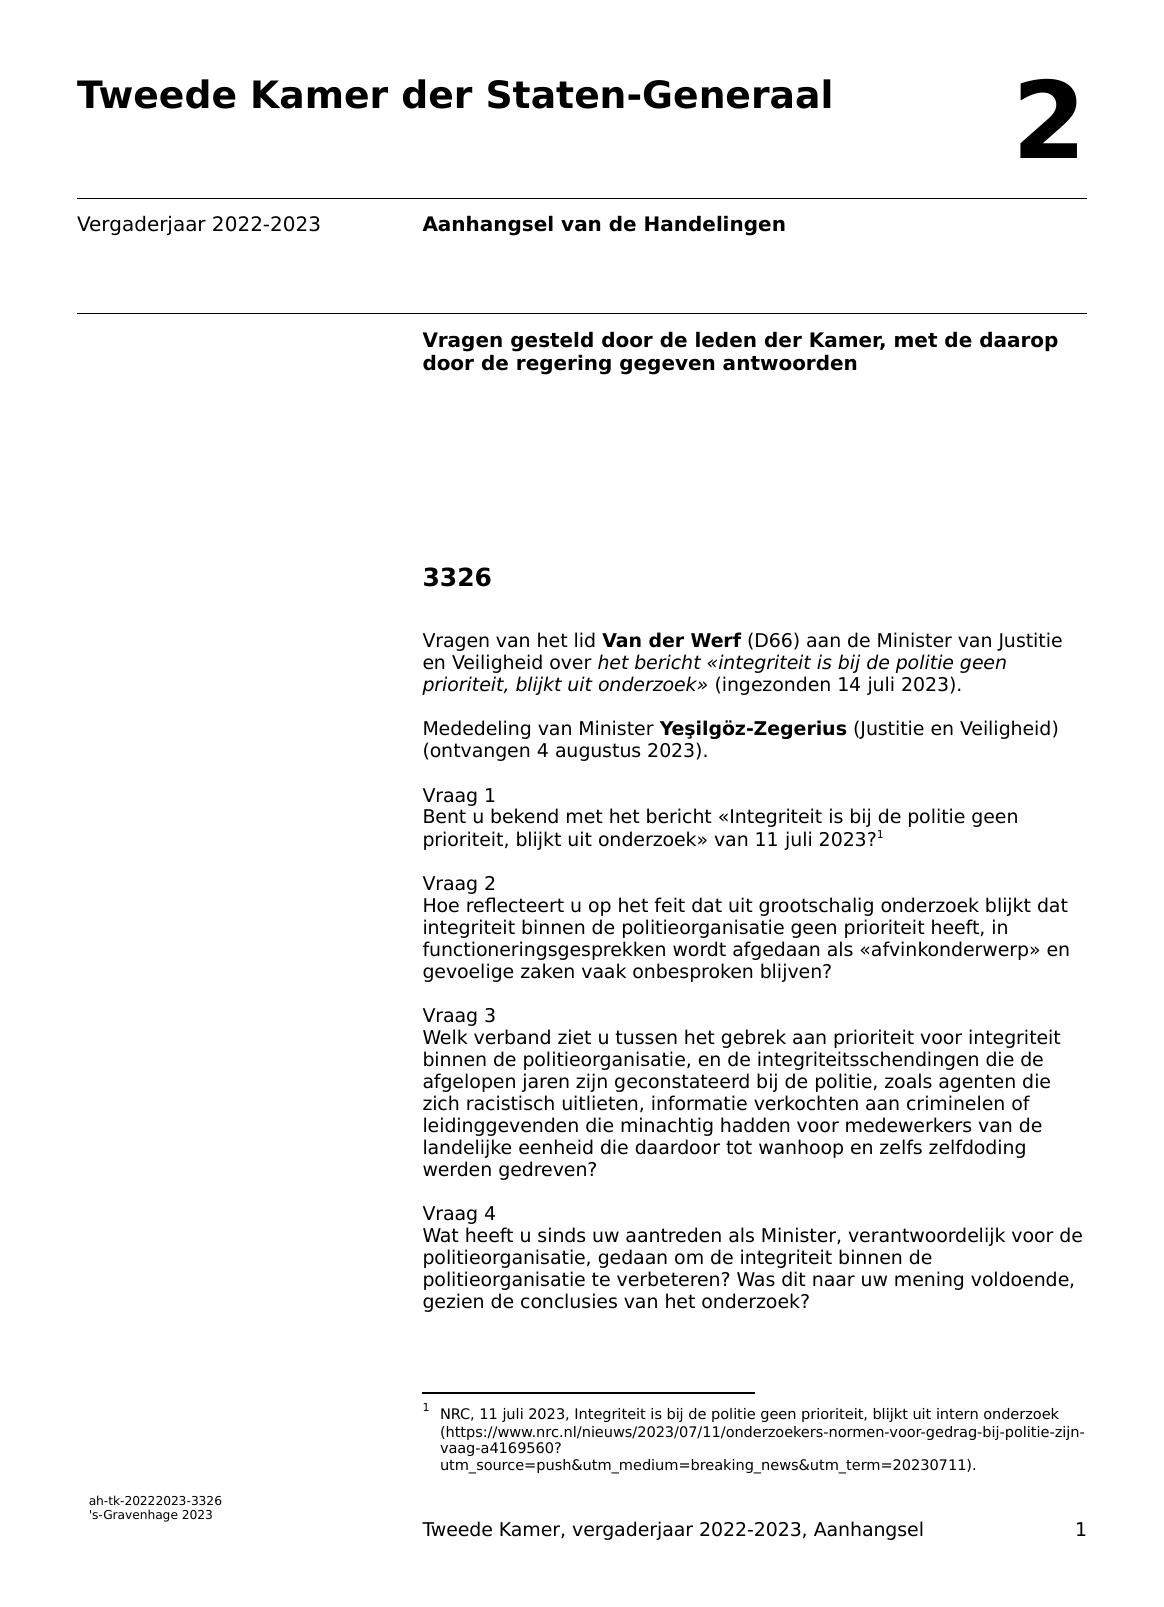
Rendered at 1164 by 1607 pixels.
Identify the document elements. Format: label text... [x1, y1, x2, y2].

text Welk verband ziet u tussen het gebrek aan prioriteit voor integriteit binnen de politieorganisatie, en de integriteitsschendingen die de afgelopen jaren zijn geconstateerd bij de politie, zoals agenten die zich racistisch uitlieten, informatie verkochten aan criminelen of leidinggevenden die minachtig hadden voor medewerkers van de landelijke eenheid die daardoor tot wanhoop en zelfs zelfdoding werden gedreven? [422, 1027, 1087, 1181]
text 3326 [422, 563, 1087, 592]
table_header Tweede Kamer der Staten-Generaal [77, 59, 886, 198]
text Hoe reflecteert u op het feit dat uit grootschalig onderzoek blijkt dat integriteit binnen de politieorganisatie geen prioriteit heeft, in functioneringsgesprekken wordt afgedaan als «afvinkonderwerp» en gevoelige zaken vaak onbesproken blijven? [422, 894, 1087, 982]
text 's-Gravenhage 2023 [88, 1508, 323, 1522]
text Vraag 1 [422, 784, 1087, 806]
text Vraag 3 [422, 1005, 1087, 1027]
text Bent u bekend met het bericht «Integriteit is bij de politie geen prioriteit, blijkt uit onderzoek» van 11 juli 2023? [422, 806, 1087, 850]
text Vraag 4 [422, 1203, 1087, 1225]
table_cell Aanhangsel van de Handelingen [422, 199, 1087, 313]
table_header 2 [886, 59, 1087, 198]
table_cell [77, 314, 422, 375]
text ah-tk-20222023-3326 [88, 1494, 323, 1508]
text Wat heeft u sinds uw aantreden als Minister, verantwoordelijk voor de politieorganisatie, gedaan om de integriteit binnen de politieorganisatie te verbeteren? Was dit naar uw mening voldoende, gezien de conclusies van het onderzoek? [422, 1225, 1087, 1313]
text Vragen van het lid Van der Werf (D66) aan de Minister van Justitie en Veiligheid over het bericht «integriteit is bij de politie geen prioriteit, blijkt uit onderzoek» (ingezonden 14 juli 2023). [422, 630, 1087, 696]
text Mededeling van Minister Yeşilgöz-Zegerius (Justitie en Veiligheid) (ontvangen 4 augustus 2023). [422, 718, 1087, 762]
text Vraag 2 [422, 873, 1087, 894]
table_cell Vergaderjaar 2022-2023 [77, 199, 422, 313]
text NRC, 11 juli 2023, Integriteit is bij de politie geen prioriteit, blijkt uit intern onderzoek (https://www.nrc.nl/nieuws/2023/07/11/onderzoekers-normen-voor-gedrag-bij-politie-zijn-vaag-a4169560?utm_source=push&utm_medium=breaking_news&utm_term=20230711). [422, 1402, 1087, 1474]
table_cell Vragen gesteld door de leden der Kamer, met de daarop door de regering gegeven antwoorden [422, 314, 1087, 375]
